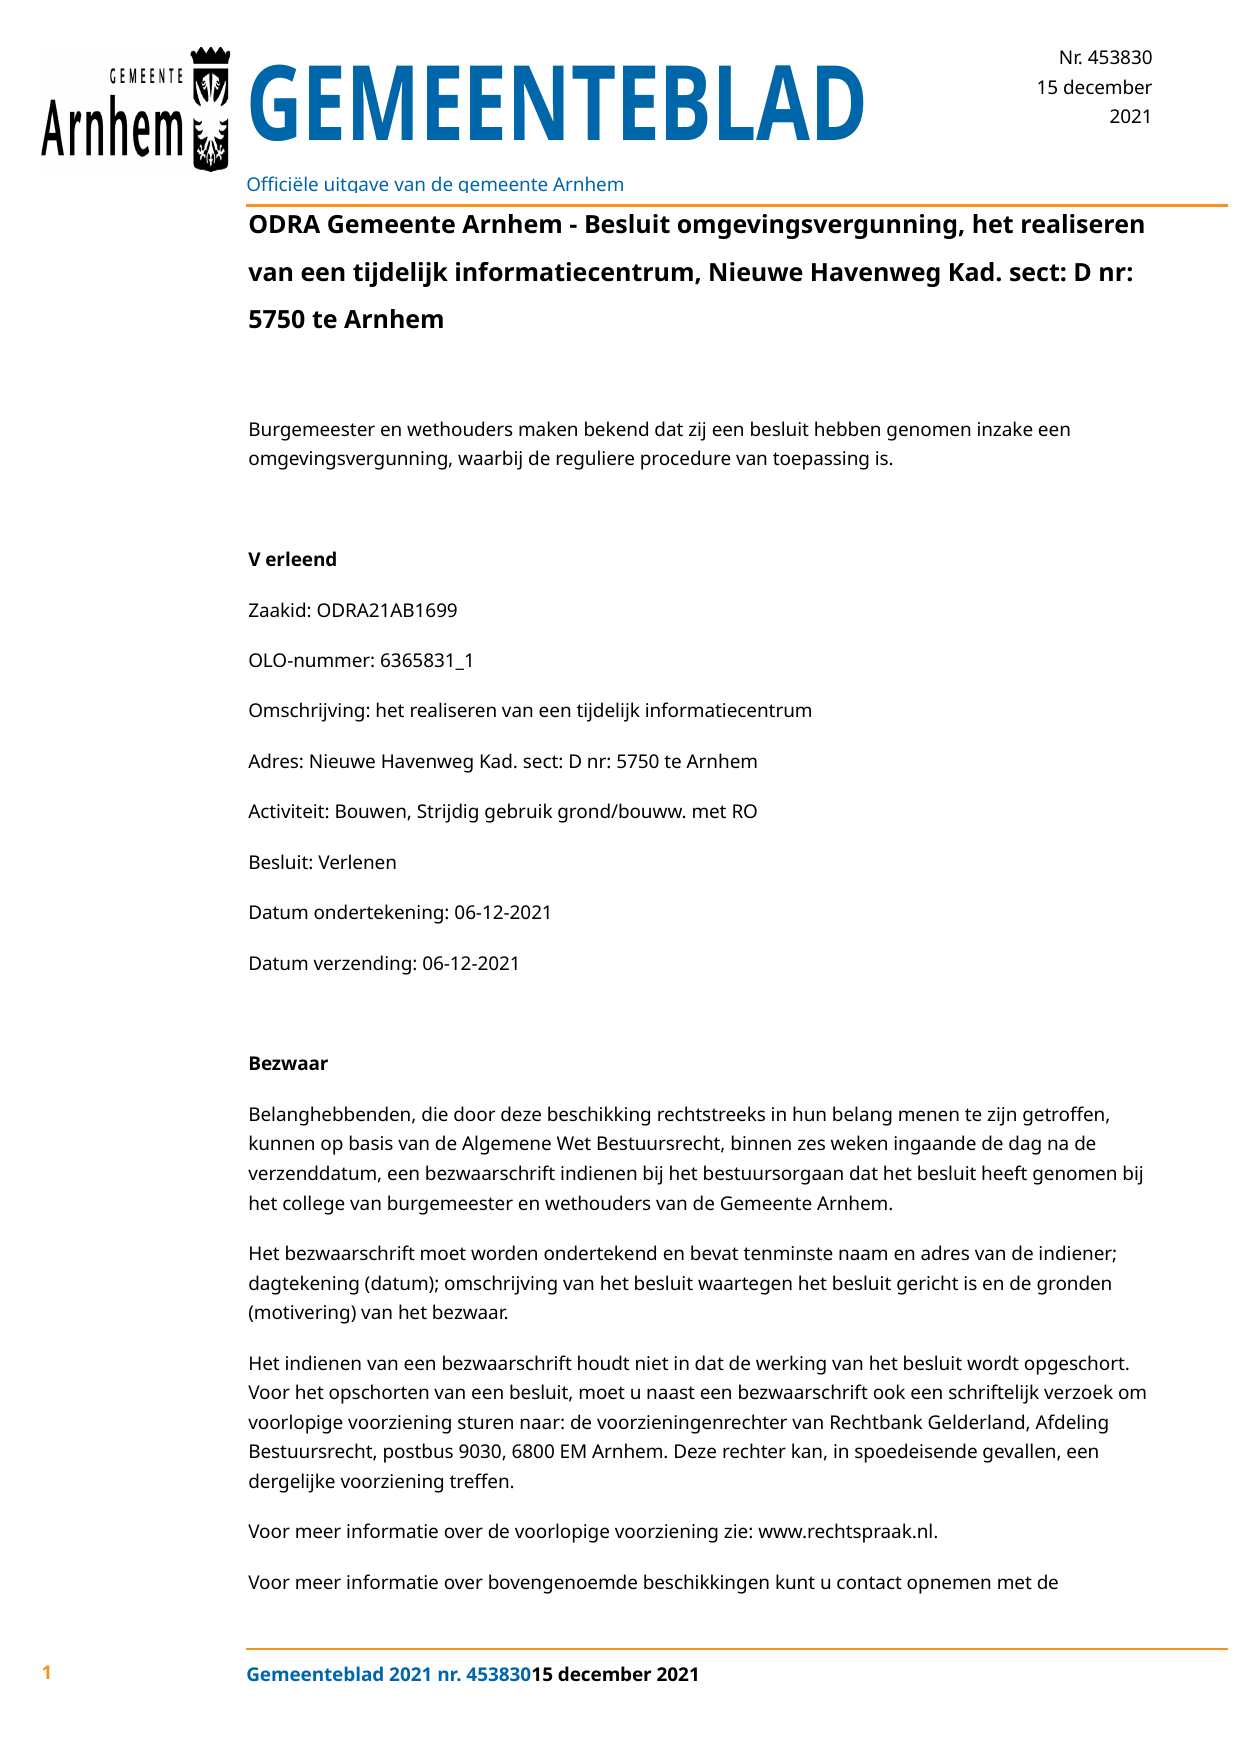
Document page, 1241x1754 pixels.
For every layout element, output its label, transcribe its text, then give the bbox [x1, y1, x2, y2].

text Voor meer informatie over de voorlopige voorziening zie: www.rechtspraak.nl. [248, 1518, 1152, 1544]
text Adres: Nieuwe Havenweg Kad. sect: D nr: 5750 te Arnhem [248, 748, 1152, 774]
picture [41, 47, 231, 172]
text Zaakid: ODRA21AB1699 [248, 597, 1152, 622]
text Datum ondertekening: 06-12-2021 [248, 899, 1152, 925]
text ODRA Gemeente Arnhem - Besluit omgevingsvergunning, het realiseren van een tijdelijk informatiecentrum, Nieuwe Havenweg Kad. sect: D nr: 5750 te Arnhem [248, 207, 1152, 336]
text Omschrijving: het realiseren van een tijdelijk informatiecentrum [248, 698, 1152, 723]
text Burgemeester en wethouders maken bekend dat zij een besluit hebben genomen inzake een omgevingsvergunning, waarbij de reguliere procedure van toepassing is. [248, 416, 1152, 471]
text Datum verzending: 06-12-2021 [248, 950, 1152, 975]
text V erleend [248, 546, 1152, 572]
text Besluit: Verlenen [248, 849, 1152, 874]
text Het indienen van een bezwaarschrift houdt niet in dat de werking van het besluit wordt opgeschort. Voor het opschorten van een besluit, moet u naast een bezwaarschrift ook een schriftelijk verzoek om voorlopige voorziening sturen naar: de voorzieningenrechter van Rechtbank Gelderland, Afdeling Bestuursrecht, postbus 9030, 6800 EM Arnhem. Deze rechter kan, in spoedeisende gevallen, een dergelijke voorziening treffen. [248, 1350, 1152, 1494]
text OLO-nummer: 6365831_1 [248, 647, 1152, 673]
text Voor meer informatie over bovengenoemde beschikkingen kunt u contact opnemen met de [248, 1569, 1152, 1594]
text Activiteit: Bouwen, Strijdig gebruik grond/bouww. met RO [248, 798, 1152, 824]
text Bezwaar [248, 1051, 1152, 1076]
text Het bezwaarschrift moet worden ondertekend en bevat tenminste naam en adres van de indiener; dagtekening (datum); omschrijving van het besluit waartegen het besluit gericht is en de gronden (motivering) van het bezwaar. [248, 1240, 1152, 1325]
text Belanghebbenden, die door deze beschikking rechtstreeks in hun belang menen te zijn getroffen, kunnen op basis van de Algemene Wet Bestuursrecht, binnen zes weken ingaande de dag na de verzenddatum, een bezwaarschrift indienen bij het bestuursorgaan dat het besluit heeft genomen bij het college van burgemeester en wethouders van de Gemeente Arnhem. [248, 1101, 1152, 1215]
